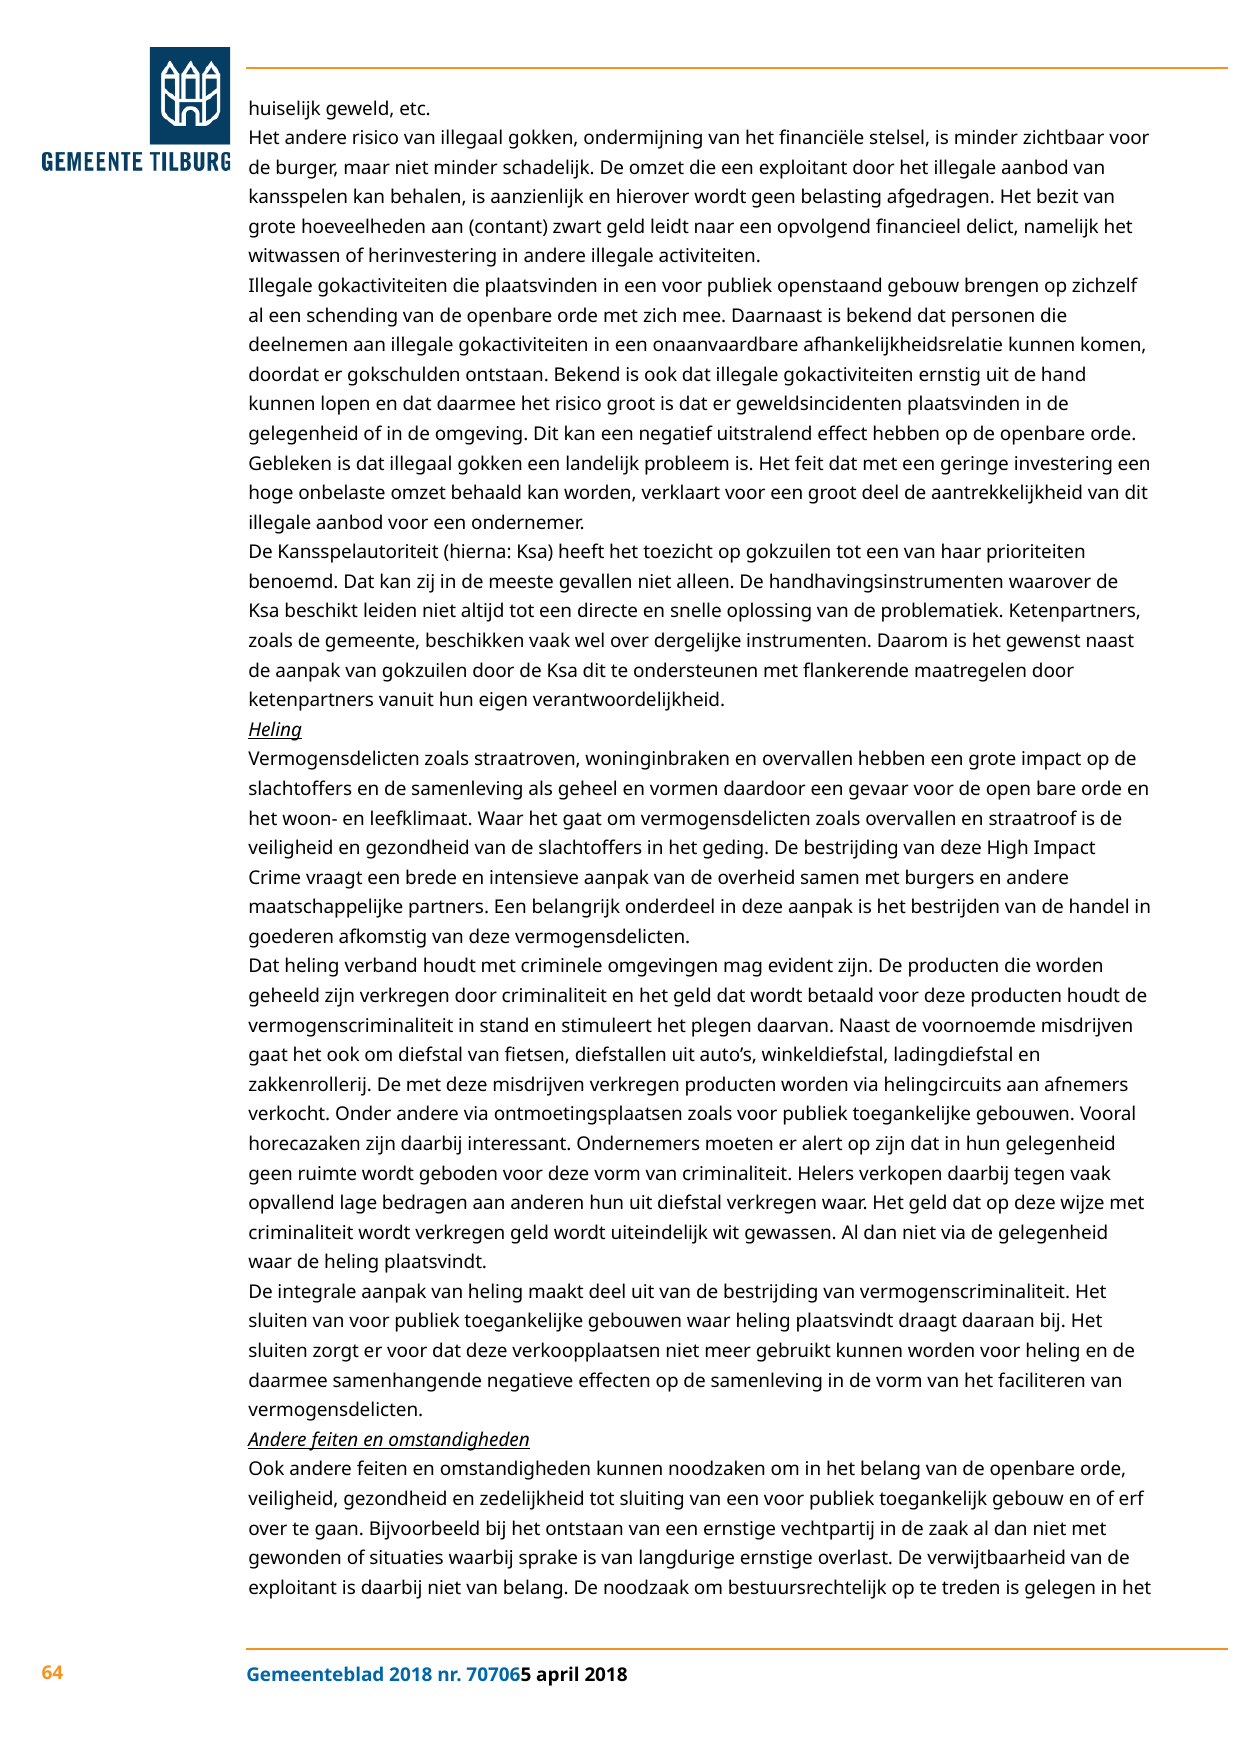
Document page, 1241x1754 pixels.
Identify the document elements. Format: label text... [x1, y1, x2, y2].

text huiselijk geweld, etc. [248, 95, 1152, 121]
text De Kansspelautoriteit (hierna: Ksa) heeft het toezicht op gokzuilen tot een van haar prioriteiten benoemd. Dat kan zij in de meeste gevallen niet alleen. De handhavingsinstrumenten waarover de Ksa beschikt leiden niet altijd tot een directe en snelle oplossing van de problematiek. Ketenpartners, zoals de gemeente, beschikken vaak wel over dergelijke instrumenten. Daarom is het gewenst naast de aanpak van gokzuilen door de Ksa dit te ondersteunen met flankerende maatregelen door ketenpartners vanuit hun eigen verantwoordelijkheid. [248, 538, 1152, 712]
text Illegale gokactiviteiten die plaatsvinden in een voor publiek openstaand gebouw brengen op zichzelf al een schending van de openbare orde met zich mee. Daarnaast is bekend dat personen die deelnemen aan illegale gokactiviteiten in een onaanvaardbare afhankelijkheidsrelatie kunnen komen, doordat er gokschulden ontstaan. Bekend is ook dat illegale gokactiviteiten ernstig uit de hand kunnen lopen en dat daarmee het risico groot is dat er geweldsincidenten plaatsvinden in de gelegenheid of in de omgeving. Dit kan een negatief uitstralend effect hebben op de openbare orde. [248, 272, 1152, 446]
text Gebleken is dat illegaal gokken een landelijk probleem is. Het feit dat met een geringe investering een hoge onbelaste omzet behaald kan worden, verklaart voor een groot deel de aantrekkelijkheid van dit illegale aanbod voor een ondernemer. [248, 450, 1152, 535]
text Heling [248, 716, 1152, 742]
text Het andere risico van illegaal gokken, ondermijning van het financiële stelsel, is minder zichtbaar voor de burger, maar niet minder schadelijk. De omzet die een exploitant door het illegale aanbod van kansspelen kan behalen, is aanzienlijk en hierover wordt geen belasting afgedragen. Het bezit van grote hoeveelheden aan (contant) zwart geld leidt naar een opvolgend financieel delict, namelijk het witwassen of herinvestering in andere illegale activiteiten. [248, 124, 1152, 268]
text Andere feiten en omstandigheden [248, 1426, 1152, 1452]
text Dat heling verband houdt met criminele omgevingen mag evident zijn. De producten die worden geheeld zijn verkregen door criminaliteit en het geld dat wordt betaald voor deze producten houdt de vermogenscriminaliteit in stand en stimuleert het plegen daarvan. Naast de voornoemde misdrijven gaat het ook om diefstal van fietsen, diefstallen uit auto’s, winkeldiefstal, ladingdiefstal en zakkenrollerij. De met deze misdrijven verkregen producten worden via helingcircuits aan afnemers verkocht. Onder andere via ontmoetingsplaatsen zoals voor publiek toegankelijke gebouwen. Vooral horecazaken zijn daarbij interessant. Ondernemers moeten er alert op zijn dat in hun gelegenheid geen ruimte wordt geboden voor deze vorm van criminaliteit. Helers verkopen daarbij tegen vaak opvallend lage bedragen aan anderen hun uit diefstal verkregen waar. Het geld dat op deze wijze met criminaliteit wordt verkregen geld wordt uiteindelijk wit gewassen. Al dan niet via de gelegenheid waar de heling plaatsvindt. [248, 953, 1152, 1274]
text De integrale aanpak van heling maakt deel uit van de bestrijding van vermogenscriminaliteit. Het sluiten van voor publiek toegankelijke gebouwen waar heling plaatsvindt draagt daaraan bij. Het sluiten zorgt er voor dat deze verkoopplaatsen niet meer gebruikt kunnen worden voor heling en de daarmee samenhangende negatieve effecten op de samenleving in de vorm van het faciliteren van vermogensdelicten. [248, 1278, 1152, 1422]
picture [41, 47, 231, 172]
text Vermogensdelicten zoals straatroven, woninginbraken en overvallen hebben een grote impact op de slachtoffers en de samenleving als geheel en vormen daardoor een gevaar voor de open bare orde en het woon- en leefklimaat. Waar het gaat om vermogensdelicten zoals overvallen en straatroof is de veiligheid en gezondheid van de slachtoffers in het geding. De bestrijding van deze High Impact Crime vraagt een brede en intensieve aanpak van de overheid samen met burgers en andere maatschappelijke partners. Een belangrijk onderdeel in deze aanpak is het bestrijden van de handel in goederen afkomstig van deze vermogensdelicten. [248, 746, 1152, 949]
text Ook andere feiten en omstandigheden kunnen noodzaken om in het belang van de openbare orde, veiligheid, gezondheid en zedelijkheid tot sluiting van een voor publiek toegankelijk gebouw en of erf over te gaan. Bijvoorbeeld bij het ontstaan van een ernstige vechtpartij in de zaak al dan niet met gewonden of situaties waarbij sprake is van langdurige ernstige overlast. De verwijtbaarheid van de exploitant is daarbij niet van belang. De noodzaak om bestuursrechtelijk op te treden is gelegen in het [248, 1456, 1152, 1600]
